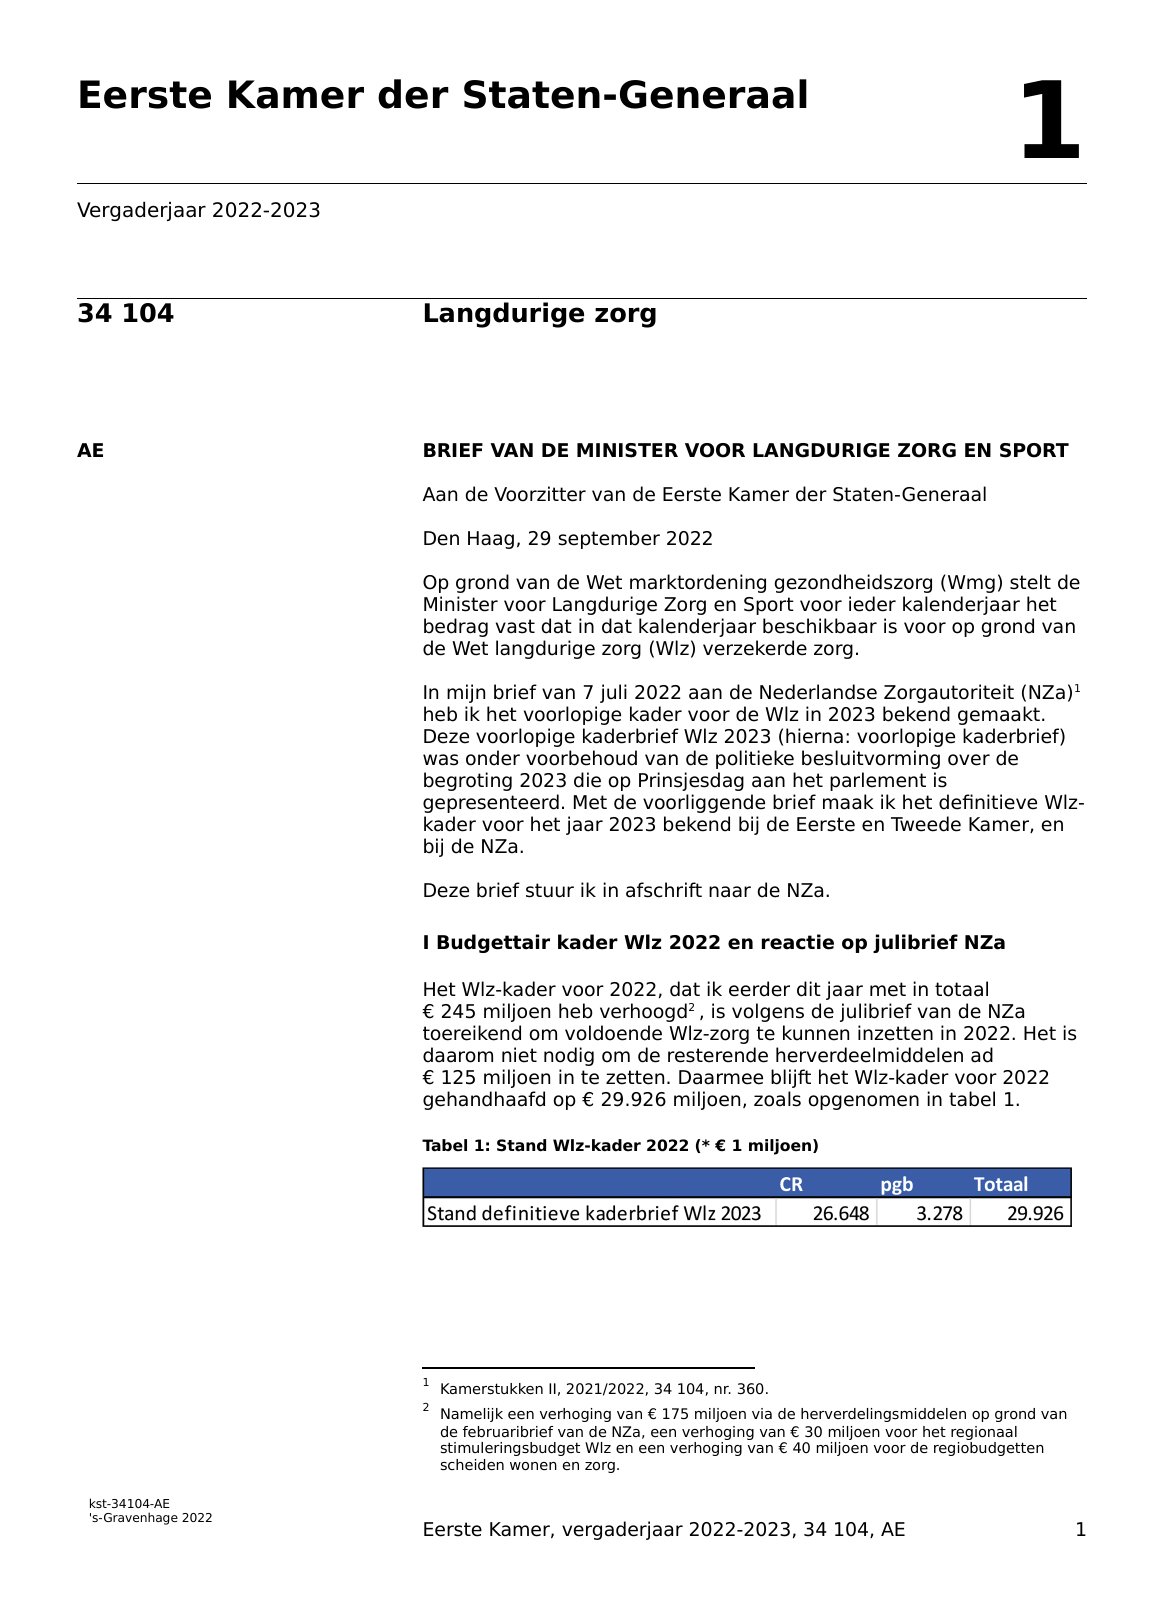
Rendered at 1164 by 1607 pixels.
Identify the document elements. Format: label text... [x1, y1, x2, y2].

text Aan de Voorzitter van de Eerste Kamer der Staten-Generaal [422, 484, 1087, 506]
text kst-34104-AE [88, 1497, 323, 1511]
table_header Eerste Kamer der Staten-Generaal [77, 59, 886, 183]
text Namelijk een verhoging van € 175 miljoen via de herverdelingsmiddelen op grond van de februaribrief van de NZa, een verhoging van € 30 miljoen voor het regionaal stimuleringsbudget Wlz en een verhoging van € 40 miljoen voor de regiobudgetten scheiden wonen en zorg. [422, 1402, 1087, 1474]
subtitle I Budgettair kader Wlz 2022 en reactie op julibrief NZa [422, 932, 1087, 954]
text Den Haag, 29 september 2022 [422, 528, 1087, 550]
text Tabel 1: Stand Wlz-kader 2022 (* € 1 miljoen) [422, 1137, 1072, 1155]
text Kamerstukken II, 2021/2022, 34 104, nr. 360. [422, 1377, 1087, 1399]
text Het Wlz-kader voor 2022, dat ik eerder dit jaar met in totaal € 245 miljoen heb verhoogd, is volgens de julibrief van de NZa toereikend om voldoende Wlz-zorg te kunnen inzetten in 2022. Het is daarom niet nodig om de resterende herverdeelmiddelen ad € 125 miljoen in te zetten. Daarmee blijft het Wlz-kader voor 2022 gehandhaafd op € 29.926 miljoen, zoals opgenomen in tabel 1. [422, 979, 1087, 1111]
subtitle AE BRIEF VAN DE MINISTER VOOR LANGDURIGE ZORG EN SPORT [77, 440, 1087, 462]
text In mijn brief van 7 juli 2022 aan de Nederlandse Zorgautoriteit (NZa) heb ik het voorlopige kader voor de Wlz in 2023 bekend gemaakt. Deze voorlopige kaderbrief Wlz 2023 (hierna: voorlopige kaderbrief) was onder voorbehoud van de politieke besluitvorming over de begroting 2023 die op Prinsjesdag aan het parlement is gepresenteerd. Met de voorliggende brief maak ik het definitieve Wlz-kader voor het jaar 2023 bekend bij de Eerste en Tweede Kamer, en bij de NZa. [422, 682, 1087, 858]
text Deze brief stuur ik in afschrift naar de NZa. [422, 880, 1087, 902]
text Op grond van de Wet marktordening gezondheidszorg (Wmg) stelt de Minister voor Langdurige Zorg en Sport voor ieder kalenderjaar het bedrag vast dat in dat kalenderjaar beschikbaar is voor op grond van de Wet langdurige zorg (Wlz) verzekerde zorg. [422, 572, 1087, 660]
text 's-Gravenhage 2022 [88, 1511, 323, 1525]
subtitle 34 104 Langdurige zorg [77, 299, 1087, 329]
table_cell Vergaderjaar 2022-2023 [77, 184, 1087, 298]
table_header 1 [886, 59, 1087, 183]
picture [422, 1167, 1072, 1227]
